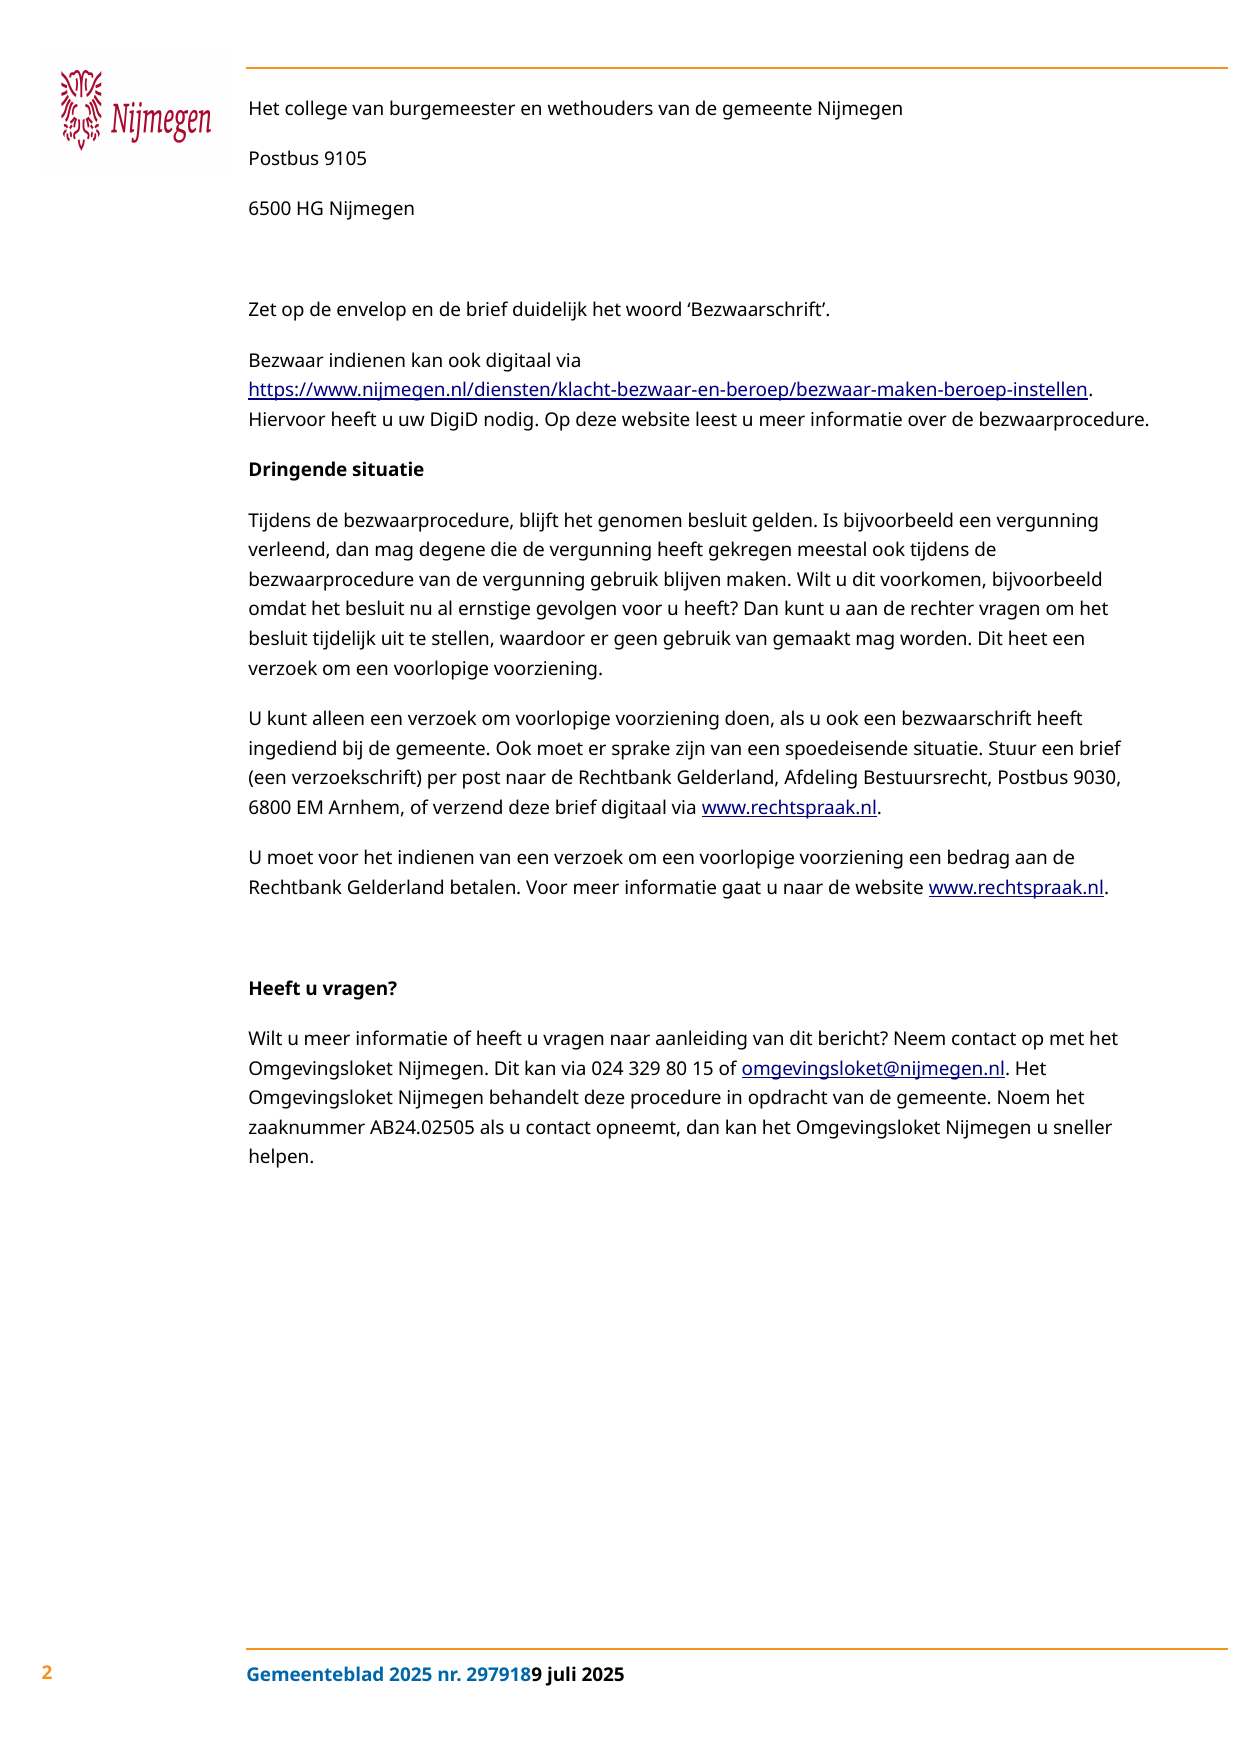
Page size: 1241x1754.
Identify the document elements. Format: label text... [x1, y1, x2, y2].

text U kunt alleen een verzoek om voorlopige voorziening doen, als u ook een bezwaarschrift heeft ingediend bij de gemeente. Ook moet er sprake zijn van een spoedeisende situatie. Stuur een brief (een verzoekschrift) per post naar de Rechtbank Gelderland, Afdeling Bestuursrecht, Postbus 9030, 6800 EM Arnhem, of verzend deze brief digitaal via www.rechtspraak.nl. [248, 705, 1152, 820]
text Het college van burgemeester en wethouders van de gemeente Nijmegen [248, 95, 1152, 121]
text Zet op de envelop en de brief duidelijk het woord ‘Bezwaarschrift’. [248, 296, 1152, 322]
text Bezwaar indienen kan ook digitaal via https://www.nijmegen.nl/diensten/klacht-bezwaar-en-beroep/bezwaar-maken-beroep-instellen. Hiervoor heeft u uw DigiD nodig. Op deze website leest u meer informatie over de bezwaarprocedure. [248, 347, 1152, 432]
text Heeft u vragen? [248, 975, 1152, 1001]
picture [41, 47, 231, 172]
text U moet voor het indienen van een verzoek om een voorlopige voorziening een bedrag aan de Rechtbank Gelderland betalen. Voor meer informatie gaat u naar de website www.rechtspraak.nl. [248, 844, 1152, 900]
text Tijdens de bezwaarprocedure, blijft het genomen besluit gelden. Is bijvoorbeeld een vergunning verleend, dan mag degene die de vergunning heeft gekregen meestal ook tijdens de bezwaarprocedure van de vergunning gebruik blijven maken. Wilt u dit voorkomen, bijvoorbeeld omdat het besluit nu al ernstige gevolgen voor u heeft? Dan kunt u aan de rechter vragen om het besluit tijdelijk uit te stellen, waardoor er geen gebruik van gemaakt mag worden. Dit heet een verzoek om een voorlopige voorziening. [248, 507, 1152, 681]
text 6500 HG Nijmegen [248, 196, 1152, 221]
text Postbus 9105 [248, 145, 1152, 171]
text Dringende situatie [248, 456, 1152, 482]
text Wilt u meer informatie of heeft u vragen naar aanleiding van dit bericht? Neem contact op met het Omgevingsloket Nijmegen. Dit kan via 024 329 80 15 of omgevingsloket@nijmegen.nl. Het Omgevingsloket Nijmegen behandelt deze procedure in opdracht van de gemeente. Noem het zaaknummer AB24.02505 als u contact opneemt, dan kan het Omgevingsloket Nijmegen u sneller helpen. [248, 1025, 1152, 1169]
